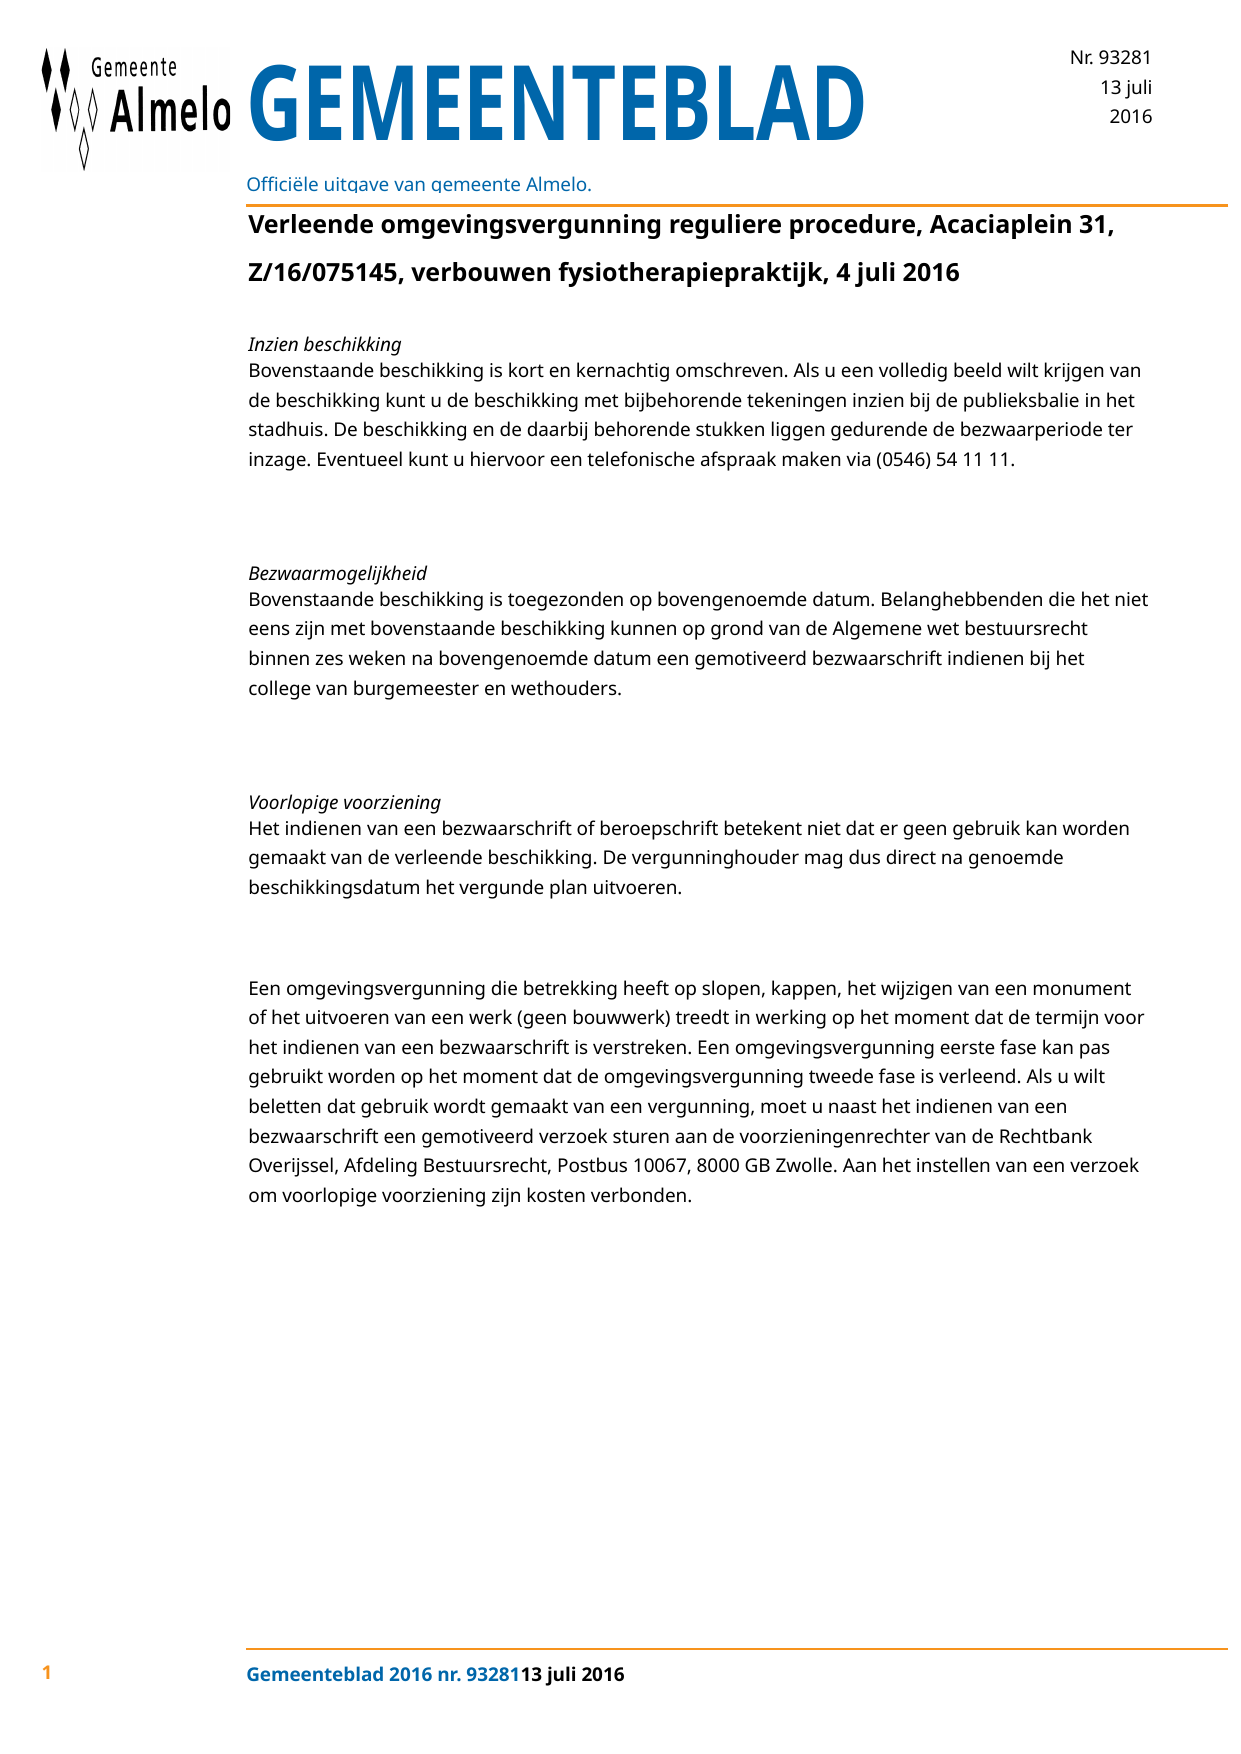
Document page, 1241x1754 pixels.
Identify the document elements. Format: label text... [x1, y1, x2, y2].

text Bezwaarmogelijkheid [248, 560, 1152, 586]
text Het indienen van een bezwaarschrift of beroepschrift betekent niet dat er geen gebruik kan worden gemaakt van de verleende beschikking. De vergunninghouder mag dus direct na genoemde beschikkingsdatum het vergunde plan uitvoeren. [248, 815, 1152, 900]
picture [41, 47, 231, 172]
text Een omgevingsvergunning die betrekking heeft op slopen, kappen, het wijzigen van een monument of het uitvoeren van een werk (geen bouwwerk) treedt in werking op het moment dat de termijn voor het indienen van een bezwaarschrift is verstreken. Een omgevingsvergunning eerste fase kan pas gebruikt worden op het moment dat de omgevingsvergunning tweede fase is verleend. Als u wilt beletten dat gebruik wordt gemaakt van een vergunning, moet u naast het indienen van een bezwaarschrift een gemotiveerd verzoek sturen aan de voorzieningenrechter van de Rechtbank Overijssel, Afdeling Bestuursrecht, Postbus 10067, 8000 GB Zwolle. Aan het instellen van een verzoek om voorlopige voorziening zijn kosten verbonden. [248, 975, 1152, 1208]
text Verleende omgevingsvergunning reguliere procedure, Acaciaplein 31, Z/16/075145, verbouwen fysiotherapiepraktijk, 4 juli 2016 [248, 207, 1152, 288]
text Bovenstaande beschikking is kort en kernachtig omschreven. Als u een volledig beeld wilt krijgen van de beschikking kunt u de beschikking met bijbehorende tekeningen inzien bij de publieksbalie in het stadhuis. De beschikking en de daarbij behorende stukken liggen gedurende de bezwaarperiode ter inzage. Eventueel kunt u hiervoor een telefonische afspraak maken via (0546) 54 11 11. [248, 357, 1152, 472]
text Bovenstaande beschikking is toegezonden op bovengenoemde datum. Belanghebbenden die het niet eens zijn met bovenstaande beschikking kunnen op grond van de Algemene wet bestuursrecht binnen zes weken na bovengenoemde datum een gemotiveerd bezwaarschrift indienen bij het college van burgemeester en wethouders. [248, 586, 1152, 701]
text Inzien beschikking [248, 331, 1152, 357]
text Voorlopige voorziening [248, 789, 1152, 815]
